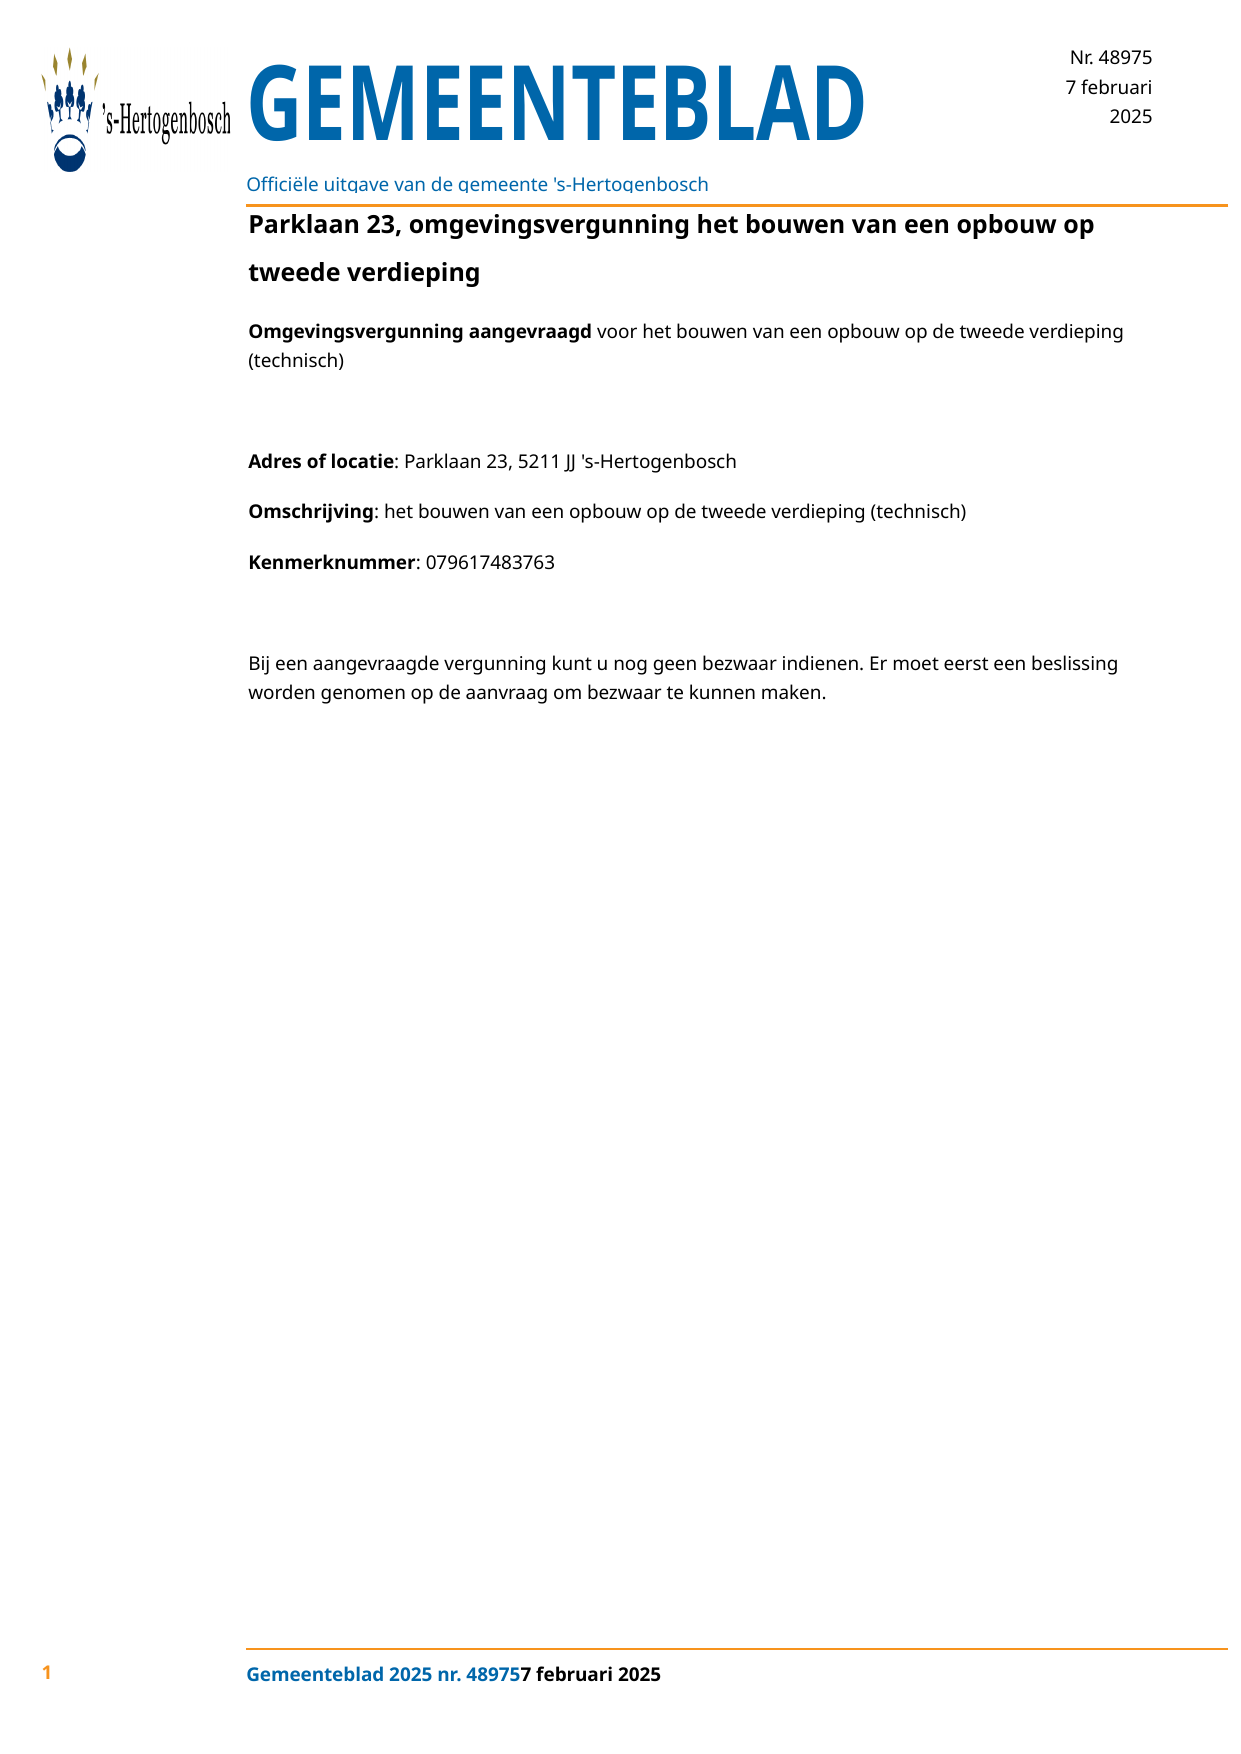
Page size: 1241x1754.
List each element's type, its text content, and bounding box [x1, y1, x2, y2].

text Omgevingsvergunning aangevraagd voor het bouwen van een opbouw op de tweede verdieping (technisch) [248, 318, 1152, 373]
text Kenmerknummer: 079617483763 [248, 549, 1152, 575]
text Bij een aangevraagde vergunning kunt u nog geen bezwaar indienen. Er moet eerst een beslissing worden genomen op de aanvraag om bezwaar te kunnen maken. [248, 650, 1152, 705]
picture [41, 47, 231, 172]
text Adres of locatie: Parklaan 23, 5211 JJ 's-Hertogenbosch [248, 448, 1152, 474]
text Parklaan 23, omgevingsvergunning het bouwen van een opbouw op tweede verdieping [248, 207, 1152, 288]
text Omschrijving: het bouwen van een opbouw op de tweede verdieping (technisch) [248, 499, 1152, 524]
